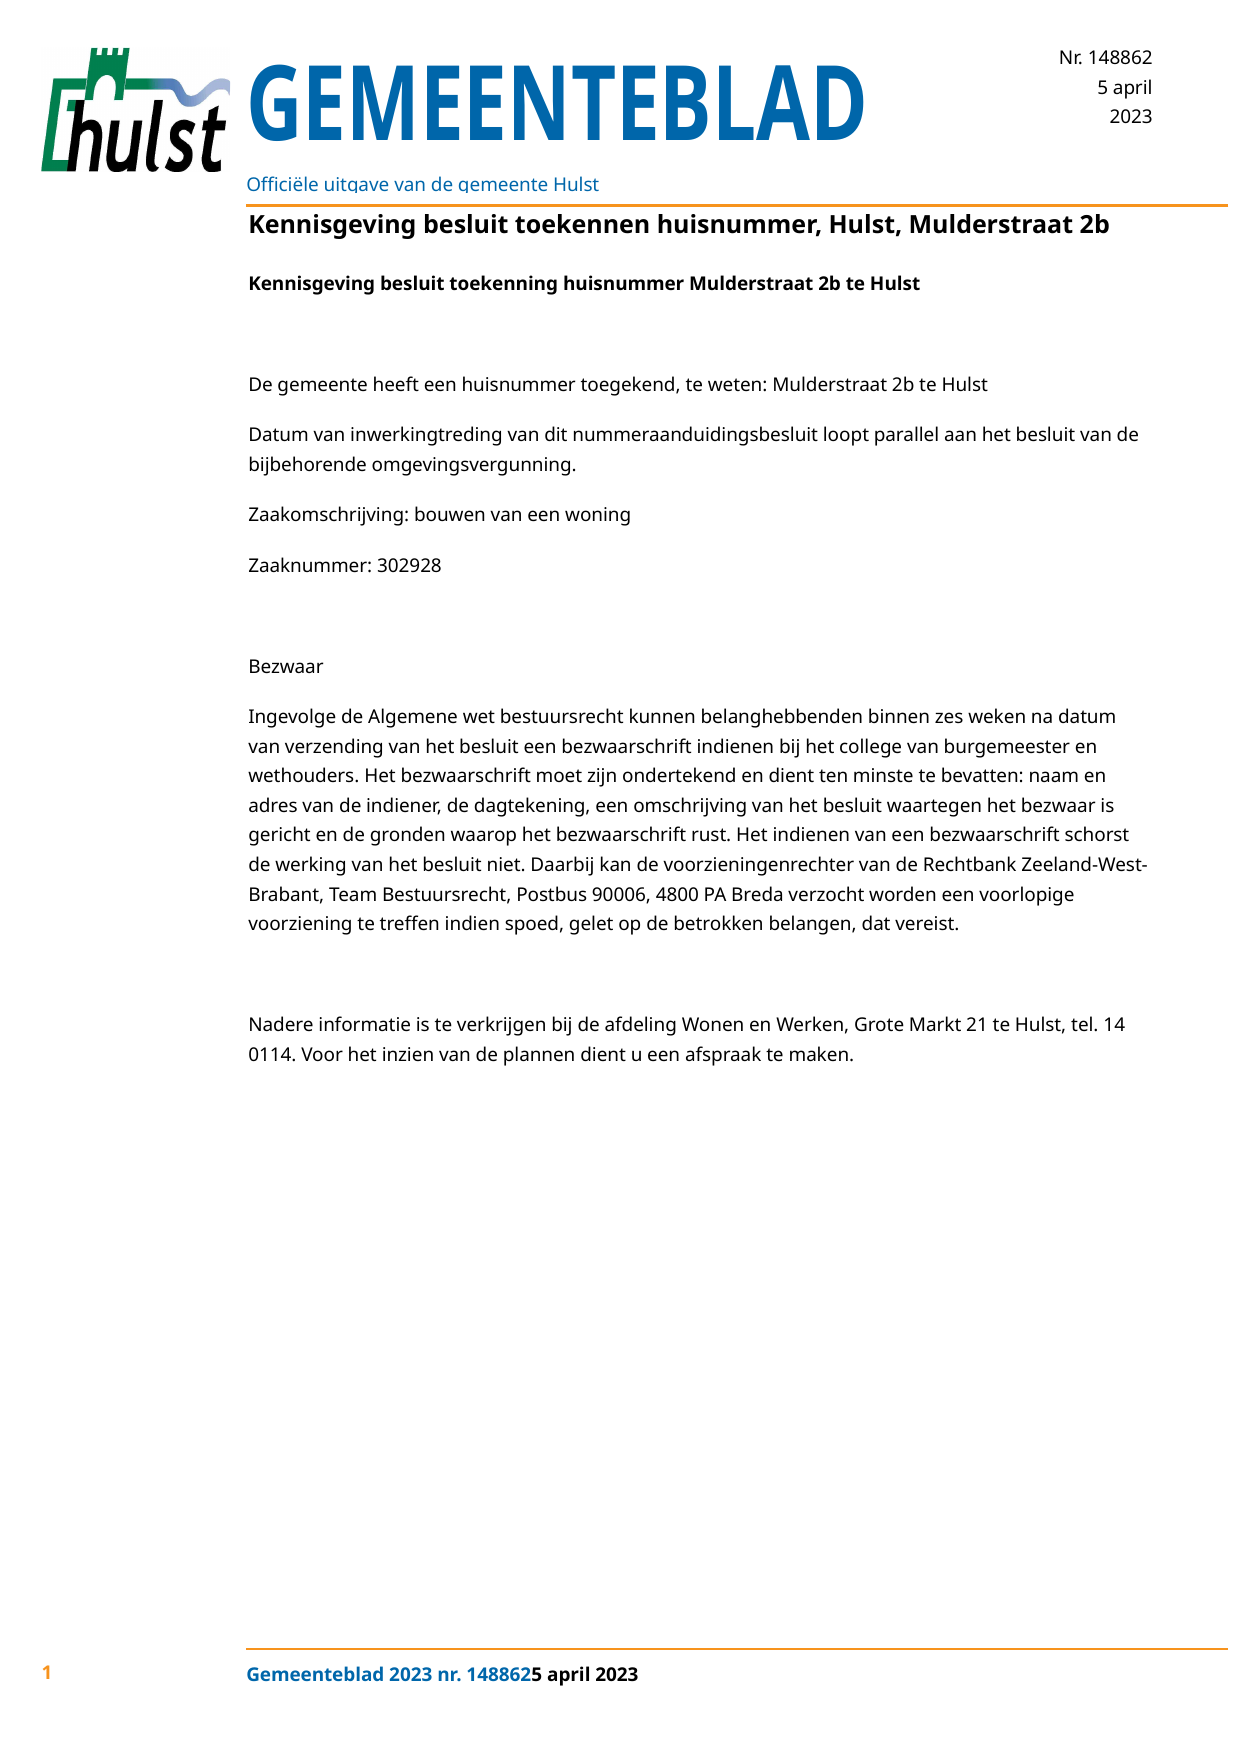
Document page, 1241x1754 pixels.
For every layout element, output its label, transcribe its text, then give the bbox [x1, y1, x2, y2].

picture [41, 47, 231, 172]
text Zaakomschrijving: bouwen van een woning [248, 502, 1152, 527]
text Kennisgeving besluit toekennen huisnummer, Hulst, Mulderstraat 2b [248, 207, 1152, 241]
text Ingevolge de Algemene wet bestuursrecht kunnen belanghebbenden binnen zes weken na datum van verzending van het besluit een bezwaarschrift indienen bij het college van burgemeester en wethouders. Het bezwaarschrift moet zijn ondertekend en dient ten minste te bevatten: naam en adres van de indiener, de dagtekening, een omschrijving van het besluit waartegen het bezwaar is gericht en de gronden waarop het bezwaarschrift rust. Het indienen van een bezwaarschrift schorst de werking van het besluit niet. Daarbij kan de voorzieningenrechter van de Rechtbank Zeeland-West-Brabant, Team Bestuursrecht, Postbus 90006, 4800 PA Breda verzocht worden een voorlopige voorziening te treffen indien spoed, gelet op de betrokken belangen, dat vereist. [248, 703, 1152, 936]
text Nadere informatie is te verkrijgen bij de afdeling Wonen en Werken, Grote Markt 21 te Hulst, tel. 14 0114. Voor het inzien van de plannen dient u een afspraak te maken. [248, 1011, 1152, 1066]
text Kennisgeving besluit toekenning huisnummer Mulderstraat 2b te Hulst [248, 270, 1152, 296]
text De gemeente heeft een huisnummer toegekend, te weten: Mulderstraat 2b te Hulst [248, 371, 1152, 397]
text Bezwaar [248, 653, 1152, 678]
text Zaaknummer: 302928 [248, 552, 1152, 578]
text Datum van inwerkingtreding van dit nummeraanduidingsbesluit loopt parallel aan het besluit van de bijbehorende omgevingsvergunning. [248, 422, 1152, 477]
